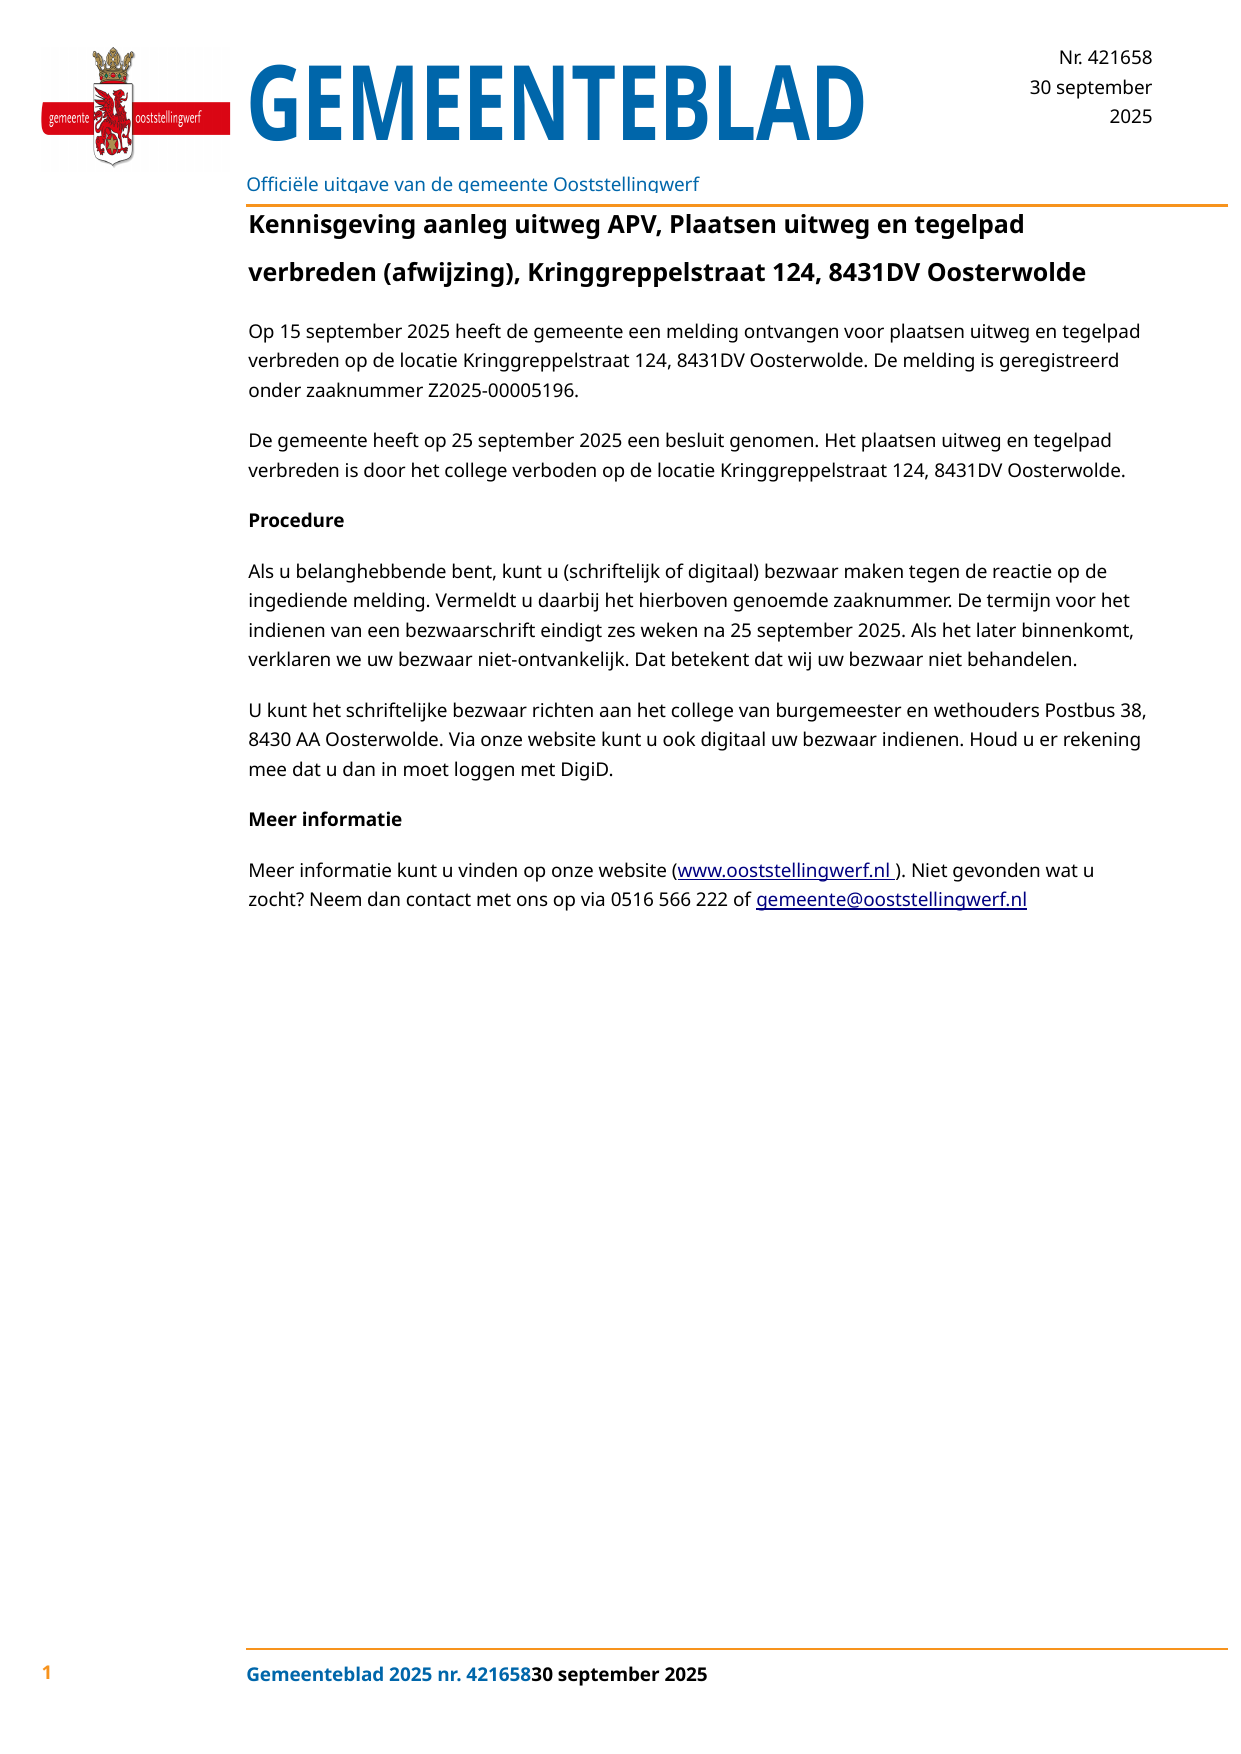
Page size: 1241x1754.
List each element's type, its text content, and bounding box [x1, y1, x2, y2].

text Procedure [248, 507, 1152, 533]
text Kennisgeving aanleg uitweg APV, Plaatsen uitweg en tegelpad verbreden (afwijzing), Kringgreppelstraat 124, 8431DV Oosterwolde [248, 207, 1152, 288]
text Meer informatie [248, 807, 1152, 832]
text Als u belanghebbende bent, kunt u (schriftelijk of digitaal) bezwaar maken tegen de reactie op de ingediende melding. Vermeldt u daarbij het hierboven genoemde zaaknummer. De termijn voor het indienen van een bezwaarschrift eindigt zes weken na 25 september 2025. Als het later binnenkomt, verklaren we uw bezwaar niet-ontvankelijk. Dat betekent dat wij uw bezwaar niet behandelen. [248, 558, 1152, 672]
picture [41, 47, 231, 172]
text Op 15 september 2025 heeft de gemeente een melding ontvangen voor plaatsen uitweg en tegelpad verbreden op de locatie Kringgreppelstraat 124, 8431DV Oosterwolde. De melding is geregistreerd onder zaaknummer Z2025-00005196. [248, 318, 1152, 403]
text Meer informatie kunt u vinden op onze website (www.ooststellingwerf.nl ). Niet gevonden wat u zocht? Neem dan contact met ons op via 0516 566 222 of gemeente@ooststellingwerf.nl [248, 857, 1152, 912]
text De gemeente heeft op 25 september 2025 een besluit genomen. Het plaatsen uitweg en tegelpad verbreden is door het college verboden op de locatie Kringgreppelstraat 124, 8431DV Oosterwolde. [248, 427, 1152, 483]
text U kunt het schriftelijke bezwaar richten aan het college van burgemeester en wethouders Postbus 38, 8430 AA Oosterwolde. Via onze website kunt u ook digitaal uw bezwaar indienen. Houd u er rekening mee dat u dan in moet loggen met DigiD. [248, 697, 1152, 782]
